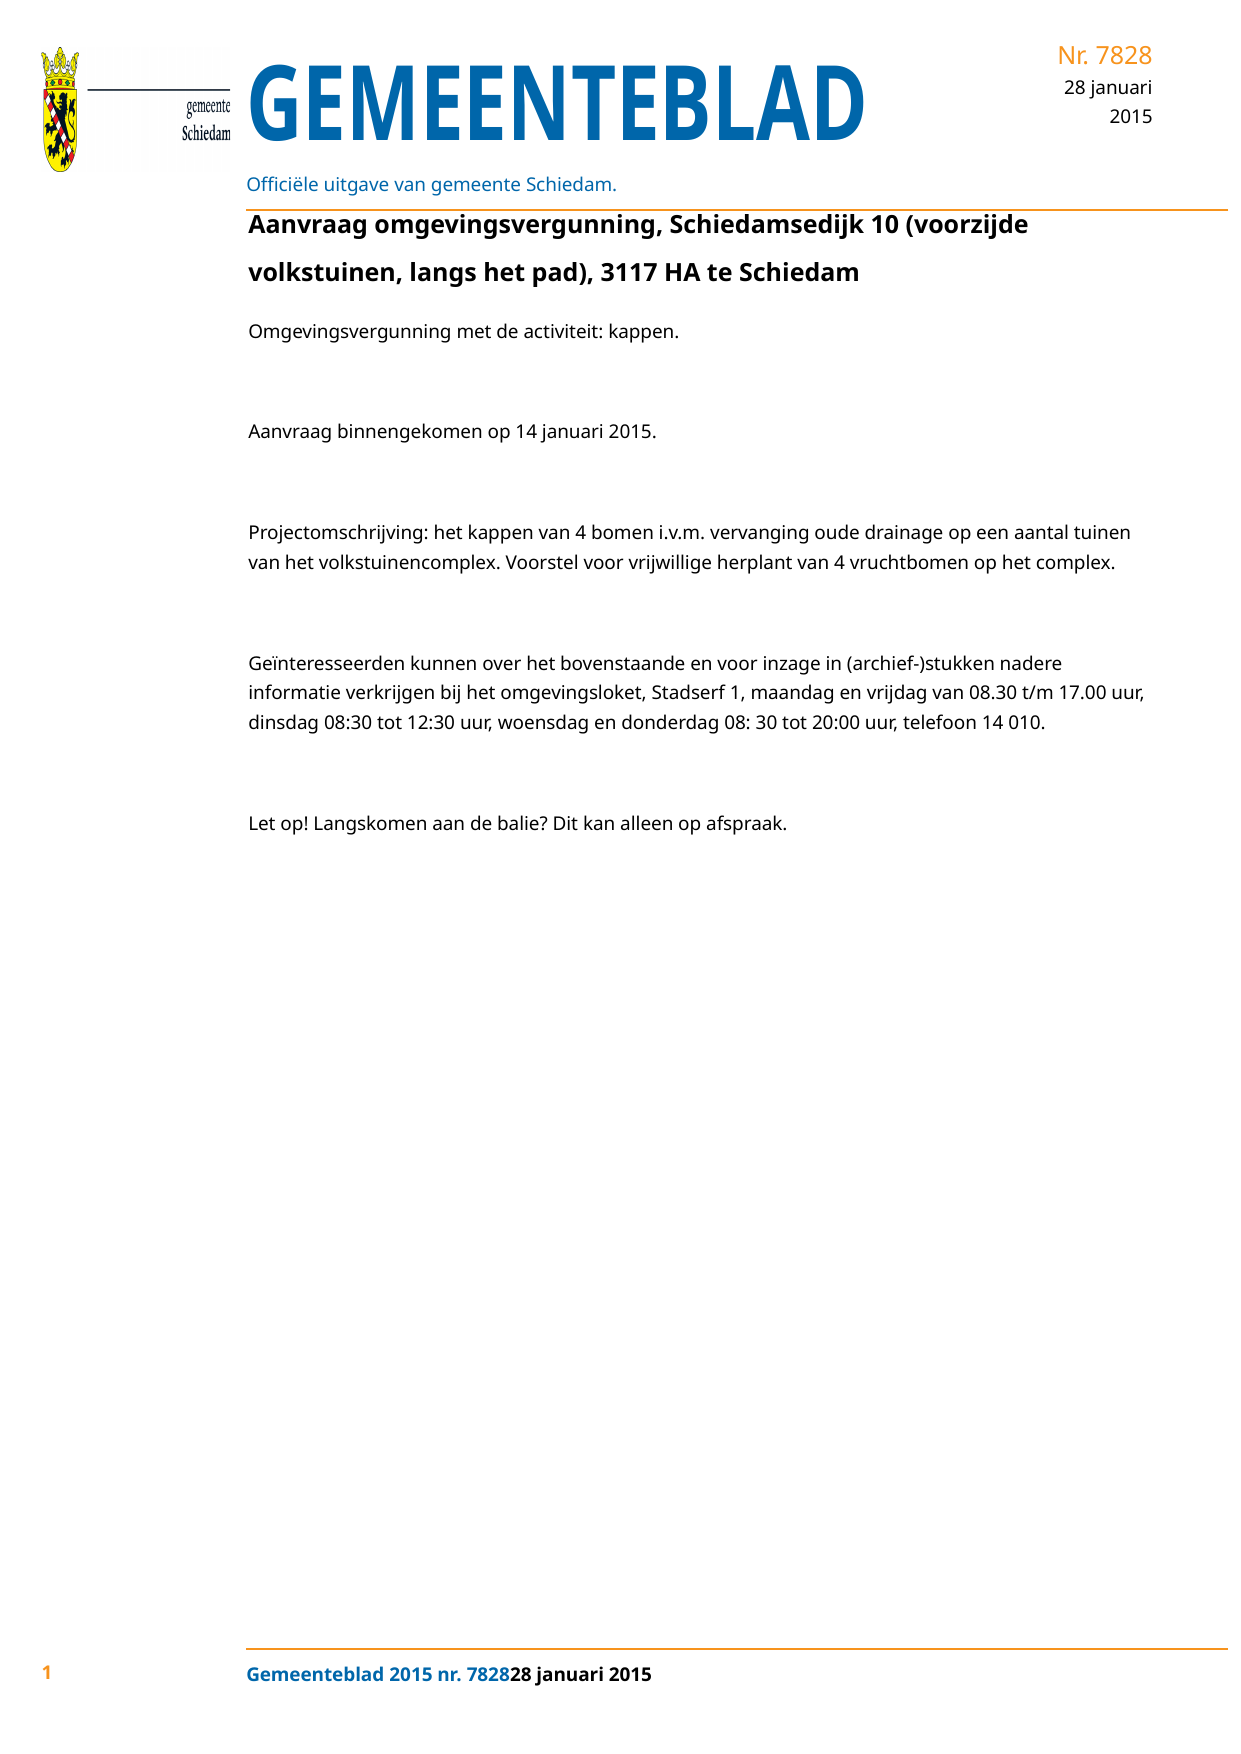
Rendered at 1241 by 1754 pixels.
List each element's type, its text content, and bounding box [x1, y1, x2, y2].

text Geïnteresseerden kunnen over het bovenstaande en voor inzage in (archief-)stukken nadere informatie verkrijgen bij het omgevingsloket, Stadserf 1, maandag en vrijdag van 08.30 t/m 17.00 uur, dinsdag 08:30 tot 12:30 uur, woensdag en donderdag 08: 30 tot 20:00 uur, telefoon 14 010. [248, 650, 1152, 735]
text Omgevingsvergunning met de activiteit: kappen. [248, 318, 1152, 344]
text Projectomschrijving: het kappen van 4 bomen i.v.m. vervanging oude drainage op een aantal tuinen van het volkstuinencomplex. Voorstel voor vrijwillige herplant van 4 vruchtbomen op het complex. [248, 519, 1152, 575]
text Aanvraag binnengekomen op 14 januari 2015. [248, 419, 1152, 444]
text Let op! Langskomen aan de balie? Dit kan alleen op afspraak. [248, 810, 1152, 836]
picture [41, 47, 231, 172]
text Aanvraag omgevingsvergunning, Schiedamsedijk 10 (voorzijde volkstuinen, langs het pad), 3117 HA te Schiedam [248, 211, 1152, 288]
